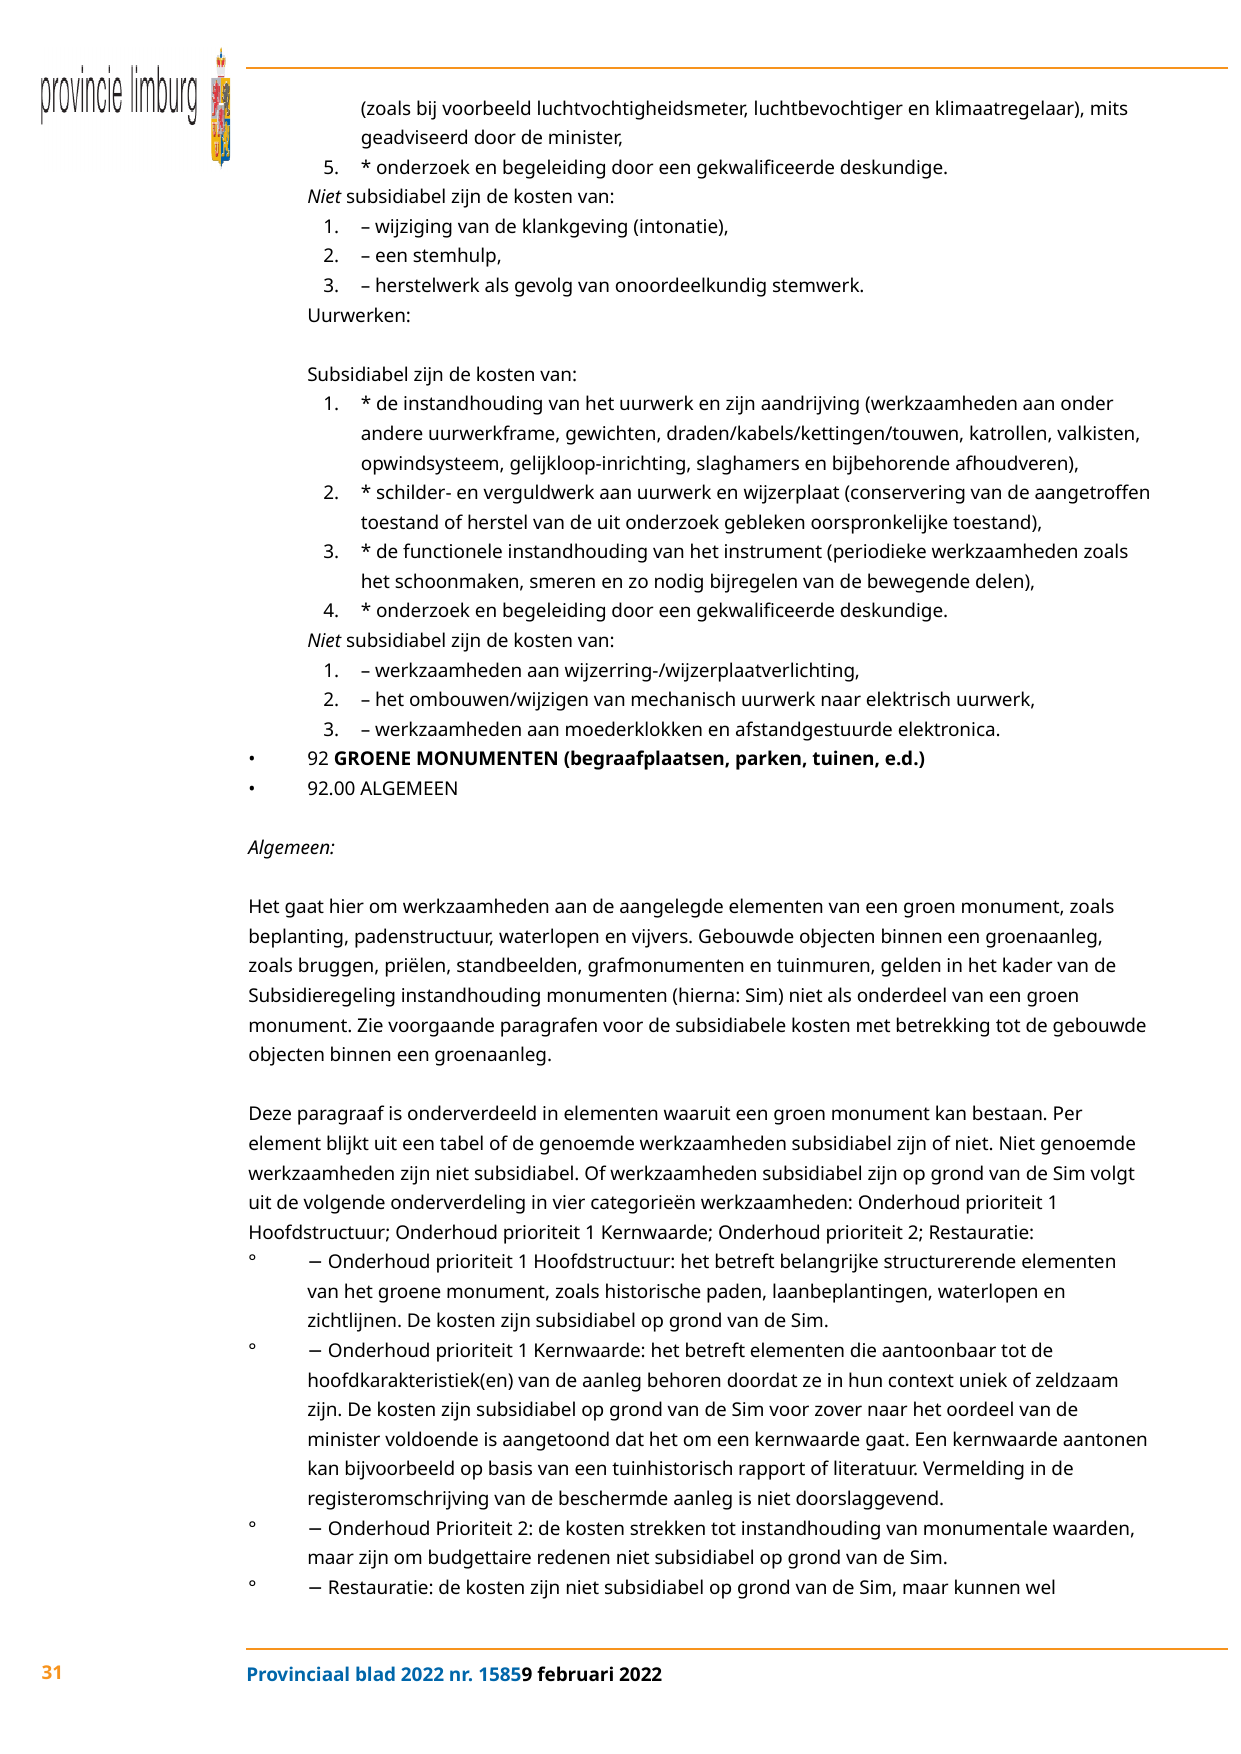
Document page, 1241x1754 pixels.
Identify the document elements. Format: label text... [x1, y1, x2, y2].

picture [41, 47, 231, 172]
list Uurwerken: [248, 302, 1152, 328]
list – werkzaamheden aan moederklokken en afstandgestuurde elektronica. [323, 716, 1152, 742]
list – het ombouwen/wijzigen van mechanisch uurwerk naar elektrisch uurwerk, [323, 686, 1152, 712]
list Niet subsidiabel zijn de kosten van: [248, 183, 1152, 209]
list 92.00 ALGEMEEN [248, 775, 1152, 801]
list * onderzoek en begeleiding door een gekwalificeerde deskundige. [323, 598, 1152, 623]
list – een stemhulp, [323, 243, 1152, 268]
list * onderzoek en begeleiding door een gekwalificeerde deskundige. [323, 154, 1152, 180]
list * schilder- en verguldwerk aan uurwerk en wijzerplaat (conservering van de aangetroffen toestand of herstel van de uit onderzoek gebleken oorspronkelijke toestand), [323, 479, 1152, 535]
list − Restauratie: de kosten zijn niet subsidiabel op grond van de Sim, maar kunnen wel [248, 1574, 1152, 1600]
list (zoals bij voorbeeld luchtvochtigheidsmeter, luchtbevochtiger en klimaatregelaar), mits geadviseerd door de minister, [323, 95, 1152, 150]
list Subsidiabel zijn de kosten van: [248, 361, 1152, 387]
list – wijziging van de klankgeving (intonatie), [323, 213, 1152, 239]
list − Onderhoud prioriteit 1 Hoofdstructuur: het betreft belangrijke structurerende elementen van het groene monument, zoals historische paden, laanbeplantingen, waterlopen en zichtlijnen. De kosten zijn subsidiabel op grond van de Sim. [248, 1248, 1152, 1333]
list – werkzaamheden aan wijzerring-/wijzerplaatverlichting, [323, 657, 1152, 683]
list 92 GROENE MONUMENTEN (begraafplaatsen, parken, tuinen, e.d.) [248, 746, 1152, 771]
text Algemeen: [248, 834, 1152, 860]
text Deze paragraaf is onderverdeeld in elementen waaruit een groen monument kan bestaan. Per element blijkt uit een tabel of de genoemde werkzaamheden subsidiabel zijn of niet. Niet genoemde werkzaamheden zijn niet subsidiabel. Of werkzaamheden subsidiabel zijn op grond van de Sim volgt uit de volgende onderverdeling in vier categorieën werkzaamheden: Onderhoud prioriteit 1 Hoofdstructuur; Onderhoud prioriteit 1 Kernwaarde; Onderhoud prioriteit 2; Restauratie: [248, 1101, 1152, 1245]
list * de instandhouding van het uurwerk en zijn aandrijving (werkzaamheden aan onder andere uurwerkframe, gewichten, draden/kabels/kettingen/touwen, katrollen, valkisten, opwindsysteem, gelijkloop-inrichting, slaghamers en bijbehorende afhoudveren), [323, 391, 1152, 476]
list Niet subsidiabel zijn de kosten van: [248, 627, 1152, 653]
list − Onderhoud Prioriteit 2: de kosten strekken tot instandhouding van monumentale waarden, maar zijn om budgettaire redenen niet subsidiabel op grond van de Sim. [248, 1515, 1152, 1570]
list – herstelwerk als gevolg van onoordeelkundig stemwerk. [323, 272, 1152, 298]
list − Onderhoud prioriteit 1 Kernwaarde: het betreft elementen die aantoonbaar tot de hoofdkarakteristiek(en) van de aanleg behoren doordat ze in hun context uniek of zeldzaam zijn. De kosten zijn subsidiabel op grond van de Sim voor zover naar het oordeel van de minister voldoende is aangetoond dat het om een kernwaarde gaat. Een kernwaarde aantonen kan bijvoorbeeld op basis van een tuinhistorisch rapport of literatuur. Vermelding in de registeromschrijving van de beschermde aanleg is niet doorslaggevend. [248, 1337, 1152, 1511]
list * de functionele instandhouding van het instrument (periodieke werkzaamheden zoals het schoonmaken, smeren en zo nodig bijregelen van de bewegende delen), [323, 538, 1152, 594]
text Het gaat hier om werkzaamheden aan de aangelegde elementen van een groen monument, zoals beplanting, padenstructuur, waterlopen en vijvers. Gebouwde objecten binnen een groenaanleg, zoals bruggen, priëlen, standbeelden, grafmonumenten en tuinmuren, gelden in het kader van de Subsidieregeling instandhouding monumenten (hierna: Sim) niet als onderdeel van een groen monument. Zie voorgaande paragrafen voor de subsidiabele kosten met betrekking tot de gebouwde objecten binnen een groenaanleg. [248, 893, 1152, 1067]
